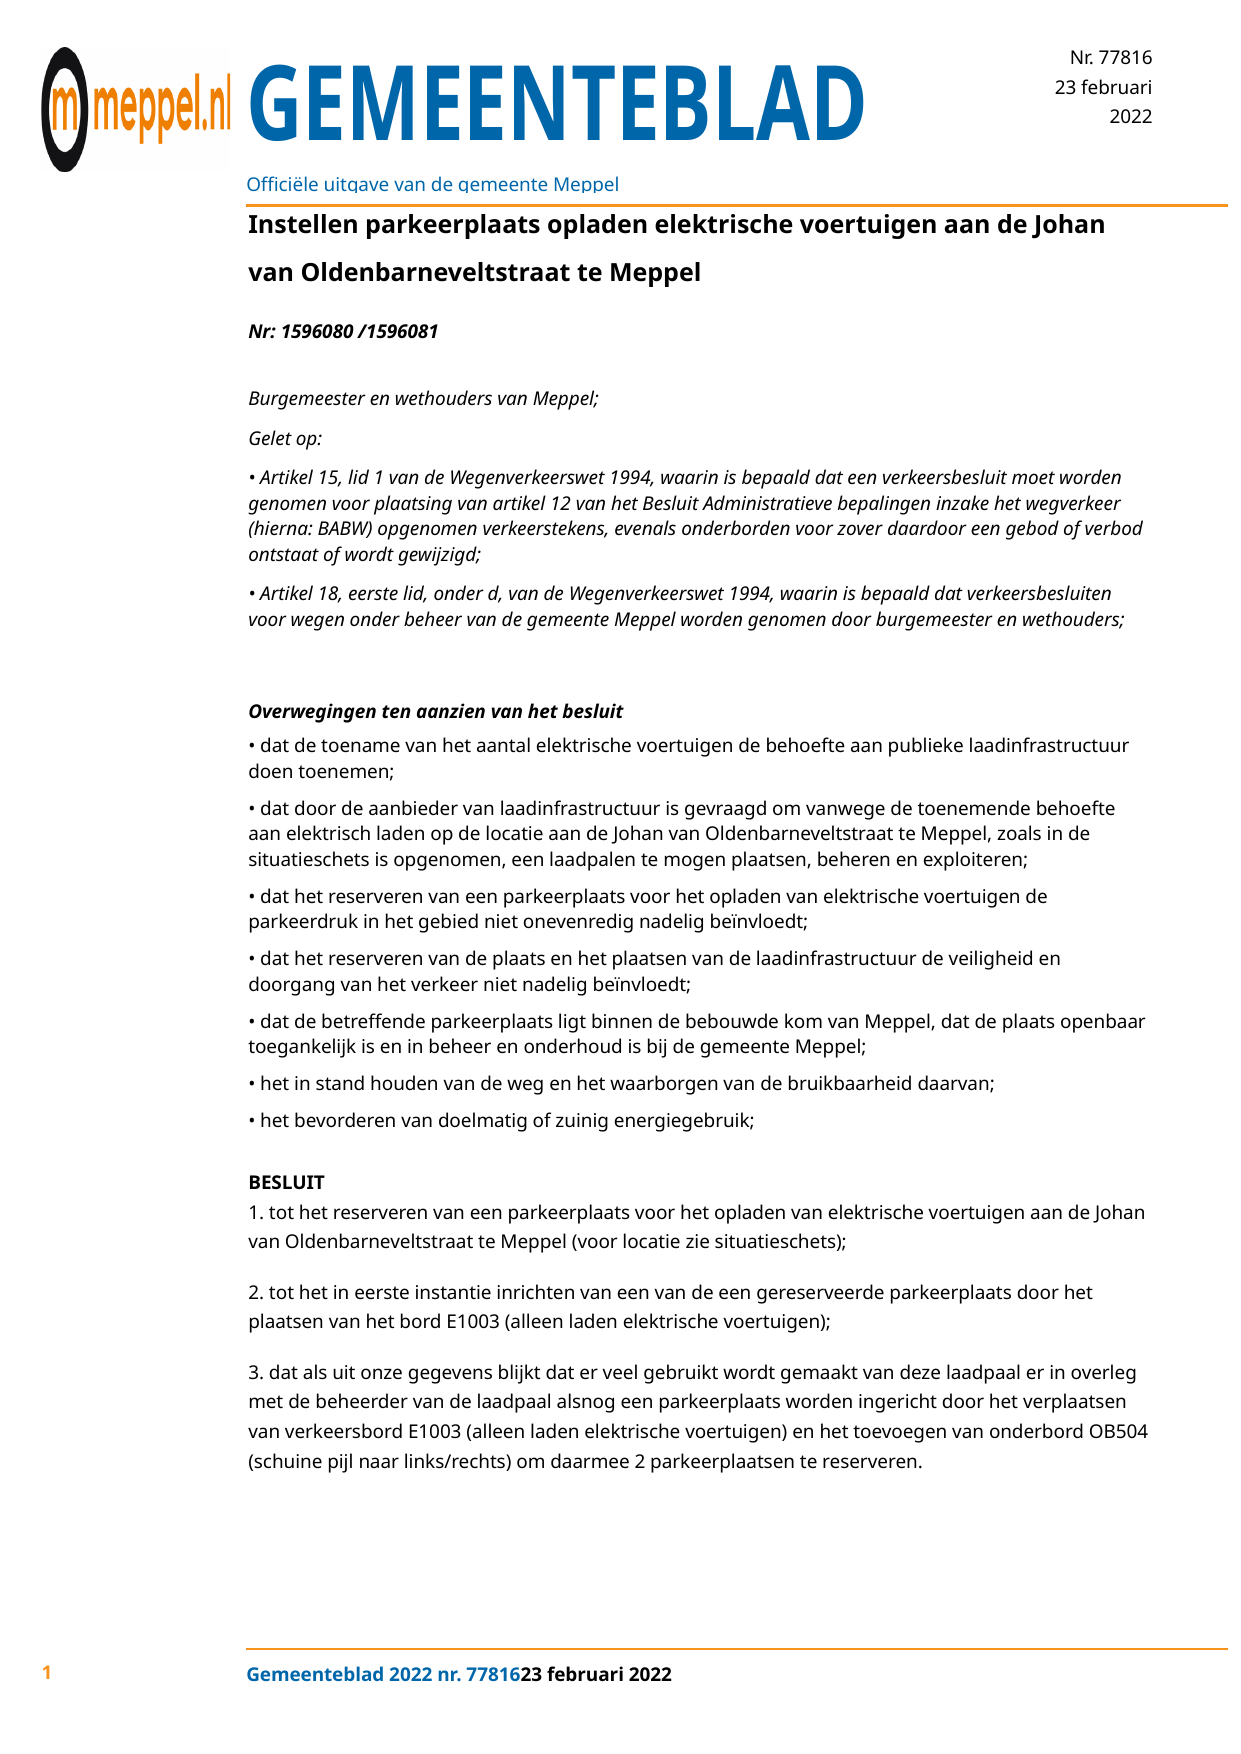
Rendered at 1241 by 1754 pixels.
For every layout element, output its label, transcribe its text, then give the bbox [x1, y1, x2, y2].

text • het bevorderen van doelmatig of zuinig energiegebruik; [248, 1107, 1152, 1133]
text • het in stand houden van de weg en het waarborgen van de bruikbaarheid daarvan; [248, 1070, 1152, 1096]
picture [41, 47, 231, 172]
text • dat door de aanbieder van laadinfrastructuur is gevraagd om vanwege de toenemende behoefte aan elektrisch laden op de locatie aan de Johan van Oldenbarneveltstraat te Meppel, zoals in de situatieschets is opgenomen, een laadpalen te mogen plaatsen, beheren en exploiteren; [248, 795, 1152, 872]
text Gelet op: [248, 425, 1152, 451]
text • dat de toename van het aantal elektrische voertuigen de behoefte aan publieke laadinfrastructuur doen toenemen; [248, 732, 1152, 784]
text 3. dat als uit onze gegevens blijkt dat er veel gebruikt wordt gemaakt van deze laadpaal er in overleg met de beheerder van de laadpaal alsnog een parkeerplaats worden ingericht door het verplaatsen van verkeersbord E1003 (alleen laden elektrische voertuigen) en het toevoegen van onderbord OB504 (schuine pijl naar links/rechts) om daarmee 2 parkeerplaatsen te reserveren. [248, 1359, 1152, 1474]
text Overwegingen ten aanzien van het besluit [248, 698, 1152, 724]
text • dat het reserveren van de plaats en het plaatsen van de laadinfrastructuur de veiligheid en doorgang van het verkeer niet nadelig beïnvloedt; [248, 945, 1152, 997]
text 2. tot het in eerste instantie inrichten van een van de een gereserveerde parkeerplaats door het plaatsen van het bord E1003 (alleen laden elektrische voertuigen); [248, 1279, 1152, 1334]
text Nr: 1596080 /1596081 [248, 318, 1152, 344]
text Instellen parkeerplaats opladen elektrische voertuigen aan de Johan van Oldenbarneveltstraat te Meppel [248, 207, 1152, 288]
text Burgemeester en wethouders van Meppel; [248, 386, 1152, 411]
text • Artikel 18, eerste lid, onder d, van de Wegenverkeerswet 1994, waarin is bepaald dat verkeersbesluiten voor wegen onder beheer van de gemeente Meppel worden genomen door burgemeester en wethouders; [248, 581, 1152, 632]
text BESLUIT [248, 1169, 1152, 1195]
text • Artikel 15, lid 1 van de Wegenverkeerswet 1994, waarin is bepaald dat een verkeersbesluit moet worden genomen voor plaatsing van artikel 12 van het Besluit Administratieve bepalingen inzake het wegverkeer (hierna: BABW) opgenomen verkeerstekens, evenals onderborden voor zover daardoor een gebod of verbod ontstaat of wordt gewijzigd; [248, 464, 1152, 567]
text • dat het reserveren van een parkeerplaats voor het opladen van elektrische voertuigen de parkeerdruk in het gebied niet onevenredig nadelig beïnvloedt; [248, 883, 1152, 934]
text • dat de betreffende parkeerplaats ligt binnen de bebouwde kom van Meppel, dat de plaats openbaar toegankelijk is en in beheer en onderhoud is bij de gemeente Meppel; [248, 1008, 1152, 1059]
text 1. tot het reserveren van een parkeerplaats voor het opladen van elektrische voertuigen aan de Johan van Oldenbarneveltstraat te Meppel (voor locatie zie situatieschets); [248, 1199, 1152, 1254]
